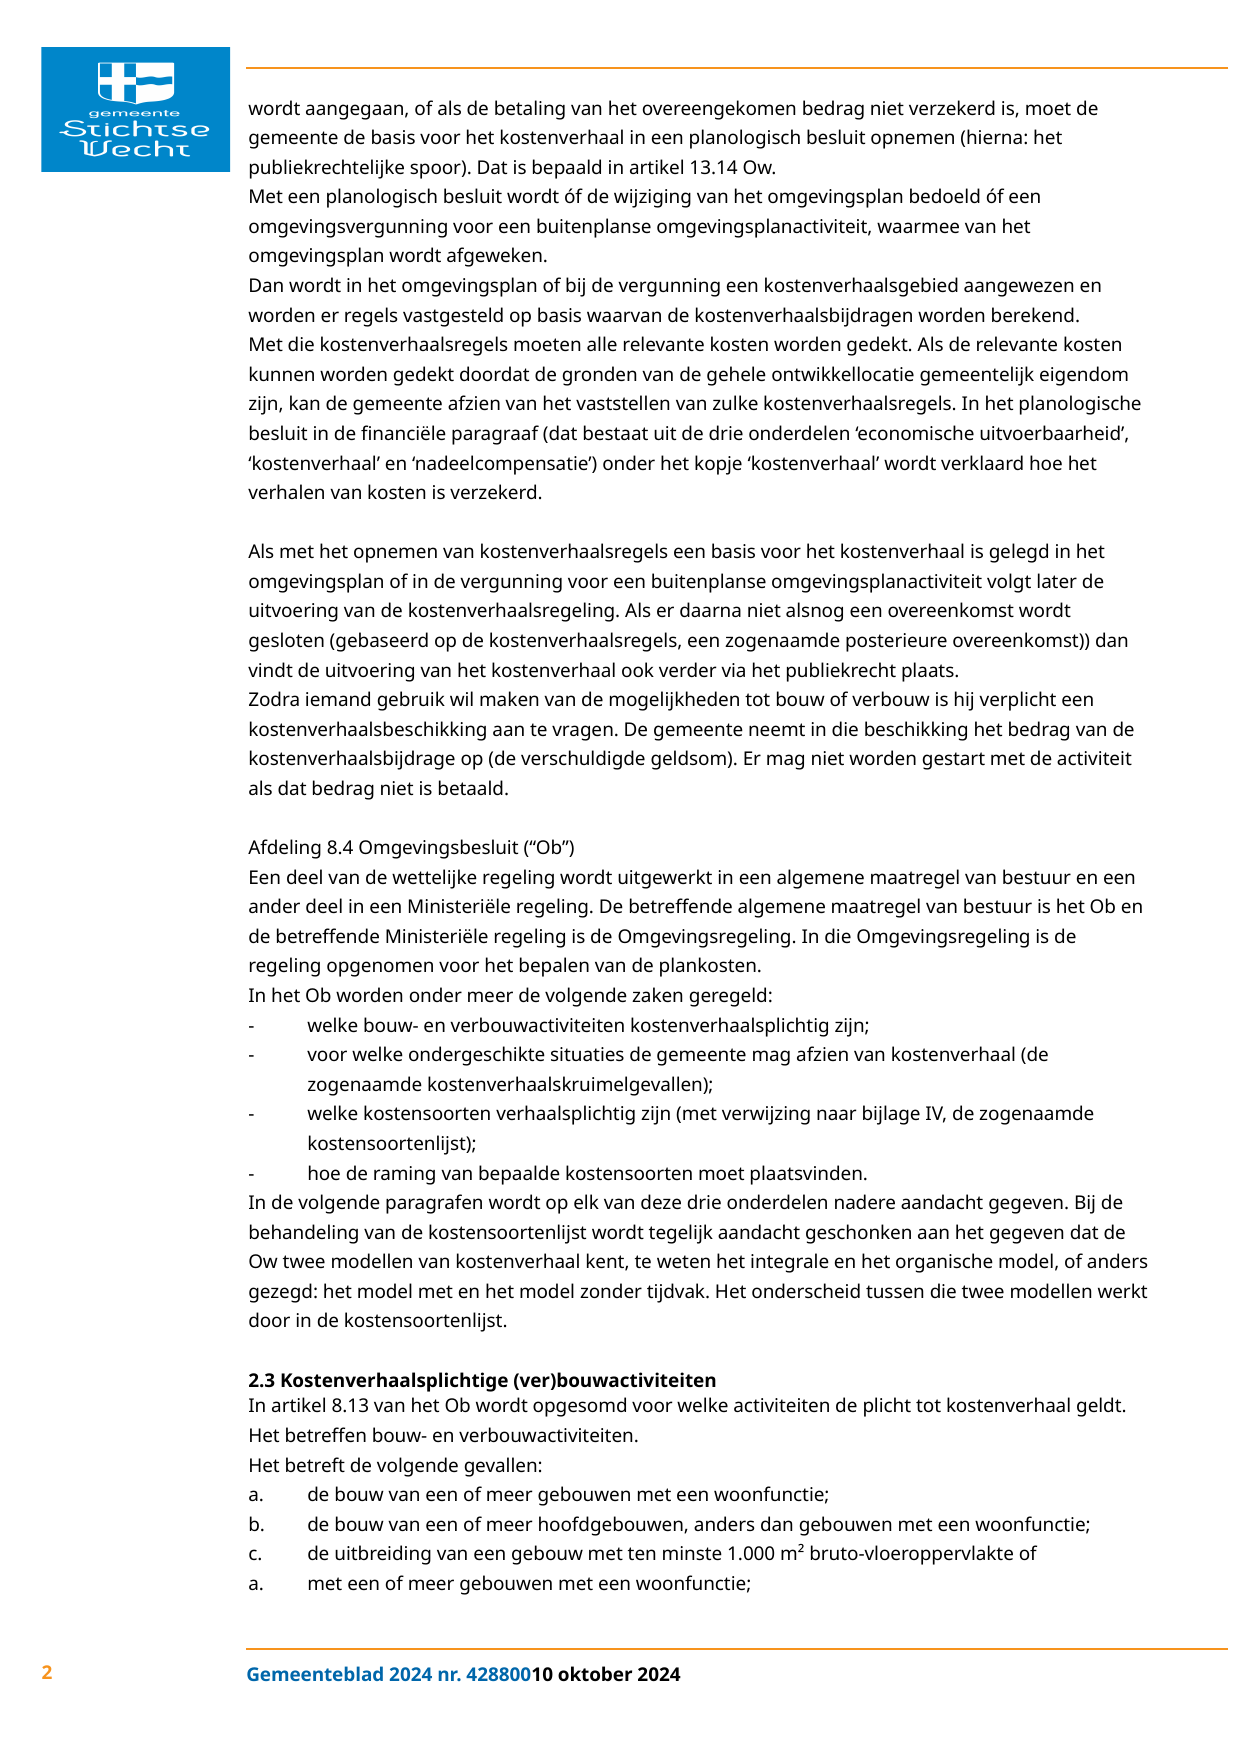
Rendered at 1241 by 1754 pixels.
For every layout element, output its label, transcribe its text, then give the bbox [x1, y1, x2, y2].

list de uitbreiding van een gebouw met ten minste 1.000 m² bruto-vloeroppervlakte of [248, 1541, 1152, 1566]
text Het betreft de volgende gevallen: [248, 1452, 1152, 1477]
list welke bouw- en verbouwactiviteiten kostenverhaalsplichtig zijn; [248, 1012, 1152, 1038]
text Zodra iemand gebruik wil maken van de mogelijkheden tot bouw of verbouw is hij verplicht een kostenverhaalsbeschikking aan te vragen. De gemeente neemt in die beschikking het bedrag van de kostenverhaalsbijdrage op (de verschuldigde geldsom). Er mag niet worden gestart met de activiteit als dat bedrag niet is betaald. [248, 686, 1152, 801]
text In het Ob worden onder meer de volgende zaken geregeld: [248, 982, 1152, 1008]
picture [137, 63, 174, 103]
list voor welke ondergeschikte situaties de gemeente mag afzien van kostenverhaal (de zogenaamde kostenverhaalskruimelgevallen); [248, 1041, 1152, 1097]
picture [99, 63, 135, 101]
text Als met het opnemen van kostenverhaalsregels een basis voor het kostenverhaal is gelegd in het omgevingsplan of in de vergunning voor een buitenplanse omgevingsplanactiviteit volgt later de uitvoering van de kostenverhaalsregeling. Als er daarna niet alsnog een overeenkomst wordt gesloten (gebaseerd op de kostenverhaalsregels, een zogenaamde posterieure overeenkomst)) dan vindt de uitvoering van het kostenverhaal ook verder via het publiekrecht plaats. [248, 538, 1152, 683]
list hoe de raming van bepaalde kostensoorten moet plaatsvinden. [248, 1160, 1152, 1186]
list de bouw van een of meer hoofdgebouwen, anders dan gebouwen met een woonfunctie; [248, 1511, 1152, 1537]
list welke kostensoorten verhaalsplichtig zijn (met verwijzing naar bijlage IV, de zogenaamde kostensoortenlijst); [248, 1101, 1152, 1156]
text Afdeling 8.4 Omgevingsbesluit (“Ob”) [248, 834, 1152, 860]
text Met die kostenverhaalsregels moeten alle relevante kosten worden gedekt. Als de relevante kosten kunnen worden gedekt doordat de gronden van de gehele ontwikkellocatie gemeentelijk eigendom zijn, kan de gemeente afzien van het vaststellen van zulke kostenverhaalsregels. In het planologische besluit in de financiële paragraaf (dat bestaat uit de drie onderdelen ‘economische uitvoerbaarheid’, ‘kostenverhaal’ en ‘nadeelcompensatie’) onder het kopje ‘kostenverhaal’ wordt verklaard hoe het verhalen van kosten is verzekerd. [248, 331, 1152, 505]
text Met een planologisch besluit wordt óf de wijziging van het omgevingsplan bedoeld óf een omgevingsvergunning voor een buitenplanse omgevingsplanactiviteit, waarmee van het omgevingsplan wordt afgeweken. [248, 183, 1152, 268]
text wordt aangegaan, of als de betaling van het overeengekomen bedrag niet verzekerd is, moet de gemeente de basis voor het kostenverhaal in een planologisch besluit opnemen (hierna: het publiekrechtelijke spoor). Dat is bepaald in artikel 13.14 Ow. [248, 95, 1152, 180]
list met een of meer gebouwen met een woonfunctie; [248, 1570, 1152, 1596]
text In artikel 8.13 van het Ob wordt opgesomd voor welke activiteiten de plicht tot kostenverhaal geldt. Het betreffen bouw- en verbouwactiviteiten. [248, 1393, 1152, 1448]
text 2.3 Kostenverhaalsplichtige (ver)bouwactiviteiten [248, 1367, 1152, 1393]
list de bouw van een of meer gebouwen met een woonfunctie; [248, 1481, 1152, 1507]
text Een deel van de wettelijke regeling wordt uitgewerkt in een algemene maatregel van bestuur en een ander deel in een Ministeriële regeling. De betreffende algemene maatregel van bestuur is het Ob en de betreffende Ministeriële regeling is de Omgevingsregeling. In die Omgevingsregeling is de regeling opgenomen voor het bepalen van de plankosten. [248, 864, 1152, 978]
text Dan wordt in het omgevingsplan of bij de vergunning een kostenverhaalsgebied aangewezen en worden er regels vastgesteld op basis waarvan de kostenverhaalsbijdragen worden berekend. [248, 272, 1152, 328]
text In de volgende paragrafen wordt op elk van deze drie onderdelen nadere aandacht gegeven. Bij de behandeling van de kostensoortenlijst wordt tegelijk aandacht geschonken aan het gegeven dat de Ow twee modellen van kostenverhaal kent, te weten het integrale en het organische model, of anders gezegd: het model met en het model zonder tijdvak. Het onderscheid tussen die twee modellen werkt door in de kostensoortenlijst. [248, 1189, 1152, 1333]
